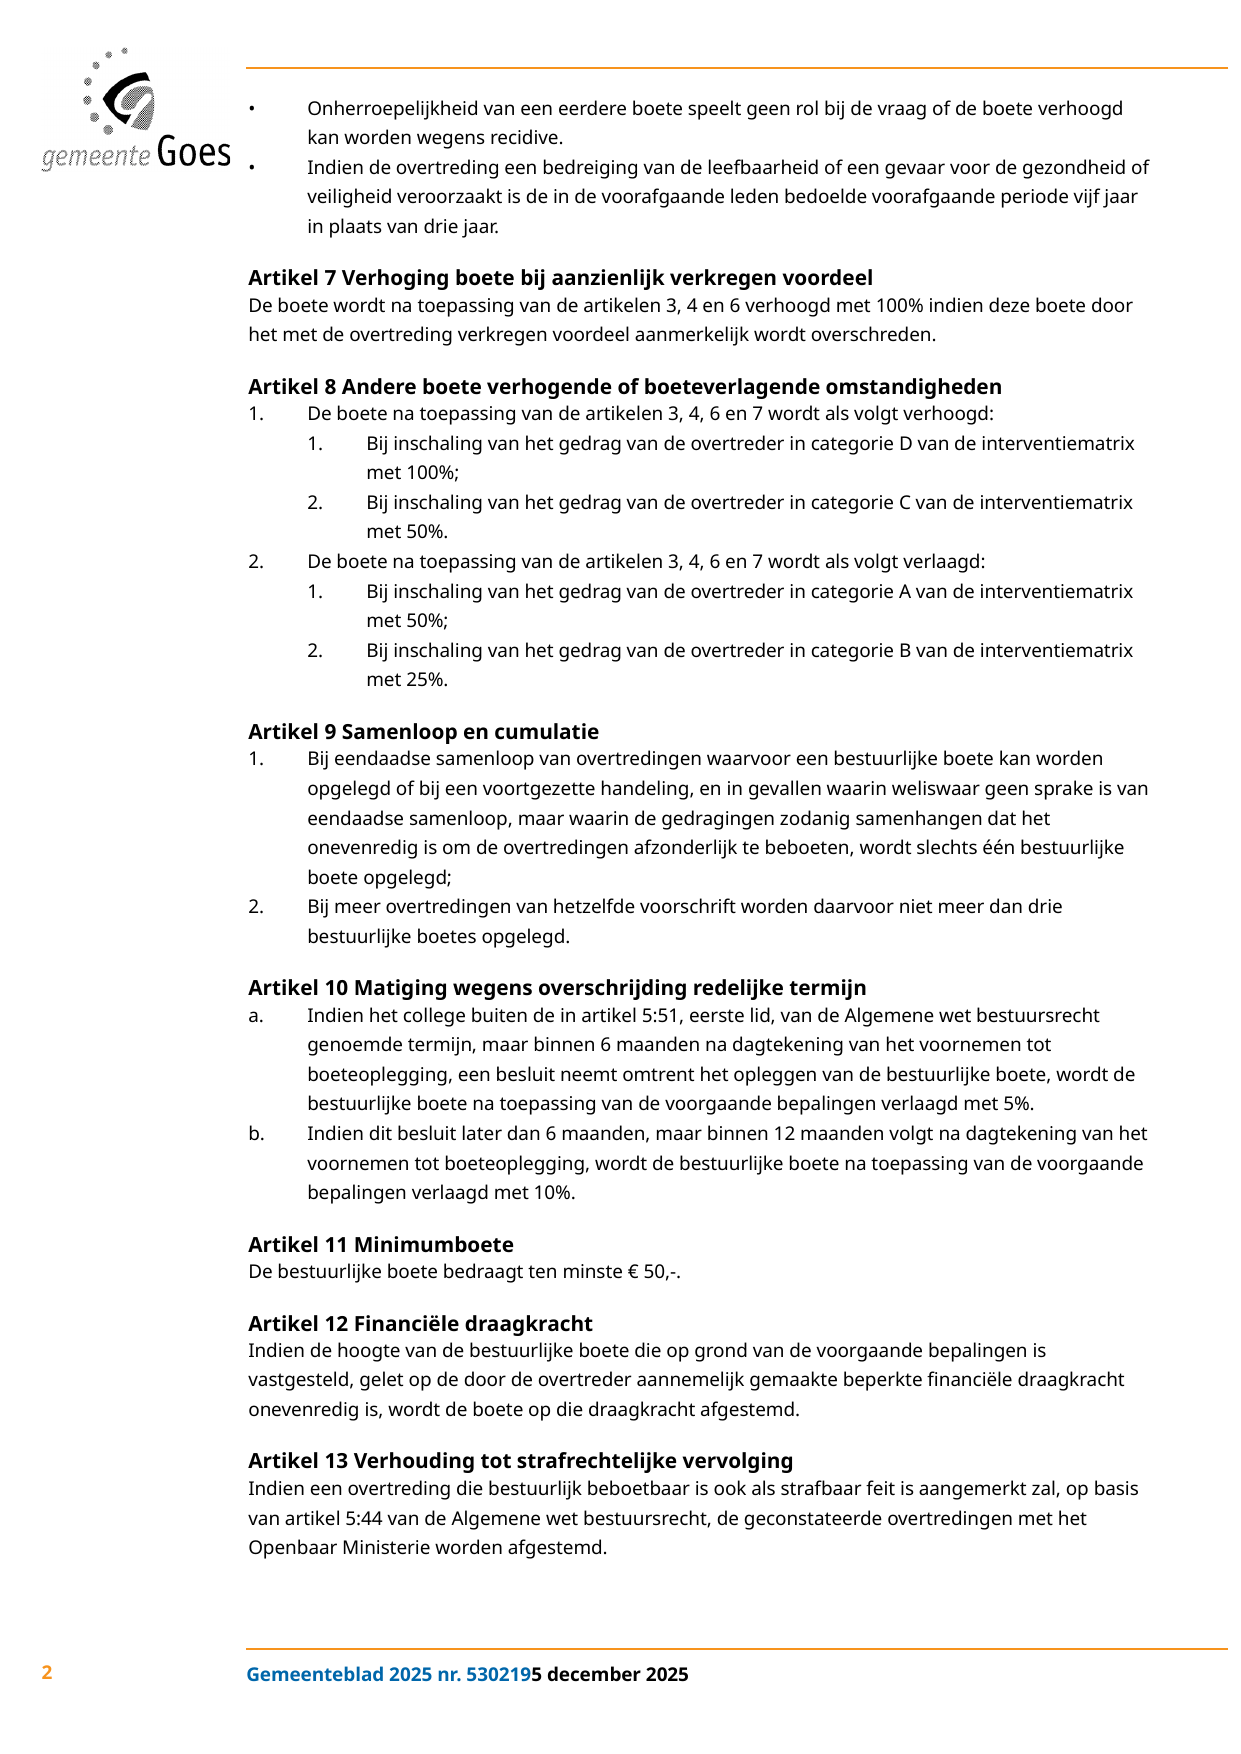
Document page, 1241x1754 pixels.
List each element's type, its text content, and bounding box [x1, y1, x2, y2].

list Bij eendaadse samenloop van overtredingen waarvoor een bestuurlijke boete kan worden opgelegd of bij een voortgezette handeling, en in gevallen waarin weliswaar geen sprake is van eendaadse samenloop, maar waarin de gedragingen zodanig samenhangen dat het onevenredig is om de overtredingen afzonderlijk te beboeten, wordt slechts één bestuurlijke boete opgelegd; [248, 746, 1152, 889]
list Bij meer overtredingen van hetzelfde voorschrift worden daarvoor niet meer dan drie bestuurlijke boetes opgelegd. [248, 893, 1152, 949]
text Artikel 8 Andere boete verhogende of boeteverlagende omstandigheden [248, 372, 1152, 400]
list Bij inschaling van het gedrag van de overtreder in categorie C van de interventiematrix met 50%. [307, 489, 1152, 544]
text Indien de hoogte van de bestuurlijke boete die op grond van de voorgaande bepalingen is vastgesteld, gelet op de door de overtreder aannemelijk gemaakte beperkte financiële draagkracht onevenredig is, wordt de boete op die draagkracht afgestemd. [248, 1337, 1152, 1422]
picture [41, 47, 231, 172]
list Indien het college buiten de in artikel 5:51, eerste lid, van de Algemene wet bestuursrecht genoemde termijn, maar binnen 6 maanden na dagtekening van het voornemen tot boeteoplegging, een besluit neemt omtrent het opleggen van de bestuurlijke boete, wordt de bestuurlijke boete na toepassing van de voorgaande bepalingen verlaagd met 5%. [248, 1002, 1152, 1116]
list Indien dit besluit later dan 6 maanden, maar binnen 12 maanden volgt na dagtekening van het voornemen tot boeteoplegging, wordt de bestuurlijke boete na toepassing van de voorgaande bepalingen verlaagd met 10%. [248, 1120, 1152, 1205]
text Artikel 12 Financiële draagkracht [248, 1309, 1152, 1337]
list Bij inschaling van het gedrag van de overtreder in categorie D van de interventiematrix met 100%; [307, 430, 1152, 485]
list Bij inschaling van het gedrag van de overtreder in categorie A van de interventiematrix met 50%; [307, 578, 1152, 633]
text Artikel 10 Matiging wegens overschrijding redelijke termijn [248, 973, 1152, 1002]
list Bij inschaling van het gedrag van de overtreder in categorie B van de interventiematrix met 25%. [307, 637, 1152, 692]
text Artikel 7 Verhoging boete bij aanzienlijk verkregen voordeel [248, 263, 1152, 292]
list De boete na toepassing van de artikelen 3, 4, 6 en 7 wordt als volgt verlaagd: [248, 548, 1152, 574]
list De boete na toepassing van de artikelen 3, 4, 6 en 7 wordt als volgt verhoogd: [248, 400, 1152, 426]
text De bestuurlijke boete bedraagt ten minste € 50,-. [248, 1258, 1152, 1284]
text Artikel 13 Verhouding tot strafrechtelijke vervolging [248, 1447, 1152, 1475]
text Indien een overtreding die bestuurlijk beboetbaar is ook als strafbaar feit is aangemerkt zal, op basis van artikel 5:44 van de Algemene wet bestuursrecht, de geconstateerde overtredingen met het Openbaar Ministerie worden afgestemd. [248, 1475, 1152, 1560]
text Artikel 11 Minimumboete [248, 1230, 1152, 1258]
text De boete wordt na toepassing van de artikelen 3, 4 en 6 verhoogd met 100% indien deze boete door het met de overtreding verkregen voordeel aanmerkelijk wordt overschreden. [248, 292, 1152, 347]
text Artikel 9 Samenloop en cumulatie [248, 717, 1152, 746]
list Onherroepelijkheid van een eerdere boete speelt geen rol bij de vraag of de boete verhoogd kan worden wegens recidive. [248, 95, 1152, 150]
list Indien de overtreding een bedreiging van de leefbaarheid of een gevaar voor de gezondheid of veiligheid veroorzaakt is de in de voorafgaande leden bedoelde voorafgaande periode vijf jaar in plaats van drie jaar. [248, 154, 1152, 239]
